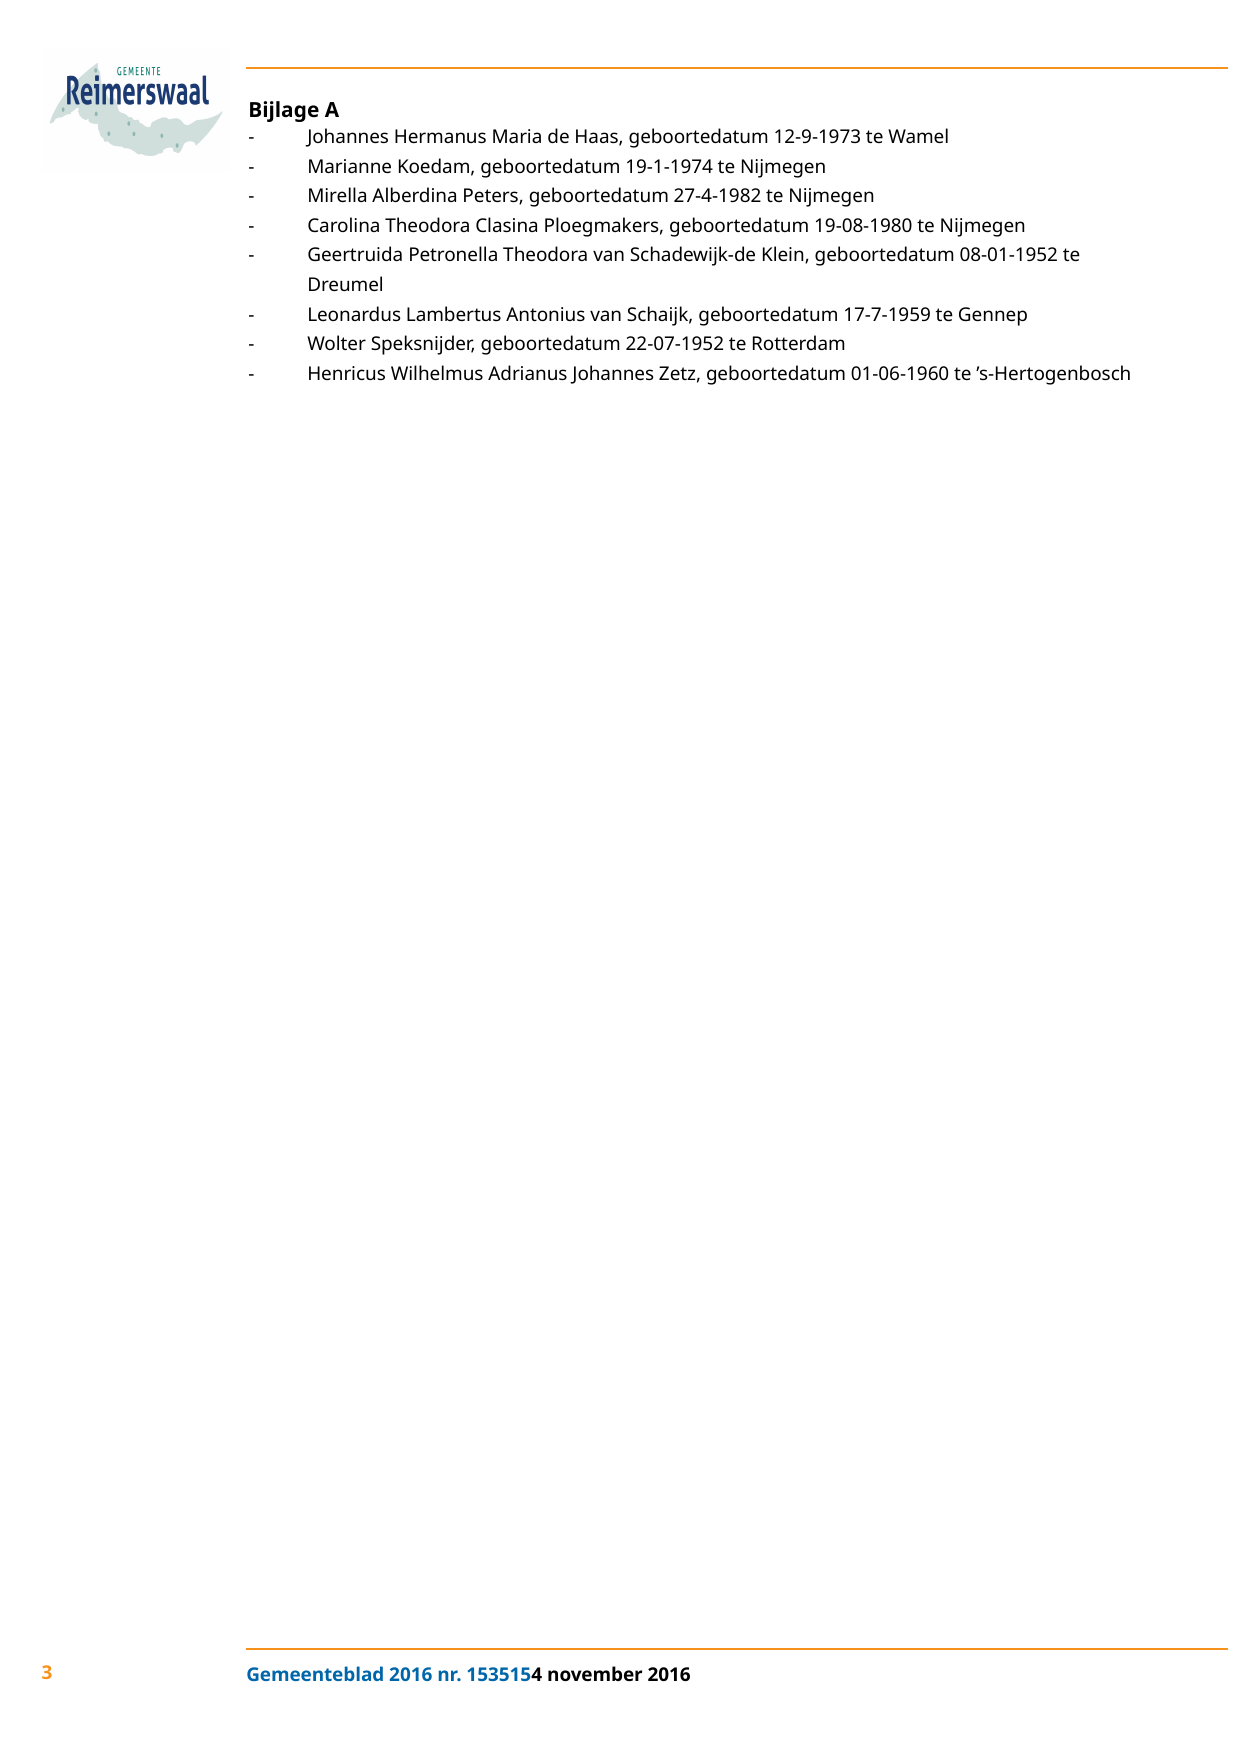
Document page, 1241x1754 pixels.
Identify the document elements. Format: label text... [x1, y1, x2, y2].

list Wolter Speksnijder, geboortedatum 22-07-1952 te Rotterdam [248, 330, 1152, 356]
list Mirella Alberdina Peters, geboortedatum 27-4-1982 te Nijmegen [248, 182, 1152, 208]
list Marianne Koedam, geboortedatum 19-1-1974 te Nijmegen [248, 153, 1152, 179]
picture [41, 47, 231, 172]
text Bijlage A [248, 95, 1152, 123]
list Johannes Hermanus Maria de Haas, geboortedatum 12-9-1973 te Wamel [248, 123, 1152, 149]
list Geertruida Petronella Theodora van Schadewijk-de Klein, geboortedatum 08-01-1952 te Dreumel [248, 242, 1152, 297]
list Carolina Theodora Clasina Ploegmakers, geboortedatum 19-08-1980 te Nijmegen [248, 212, 1152, 238]
list Leonardus Lambertus Antonius van Schaijk, geboortedatum 17-7-1959 te Gennep [248, 301, 1152, 327]
list Henricus Wilhelmus Adrianus Johannes Zetz, geboortedatum 01-06-1960 te ’s-Hertogenbosch [248, 360, 1152, 386]
